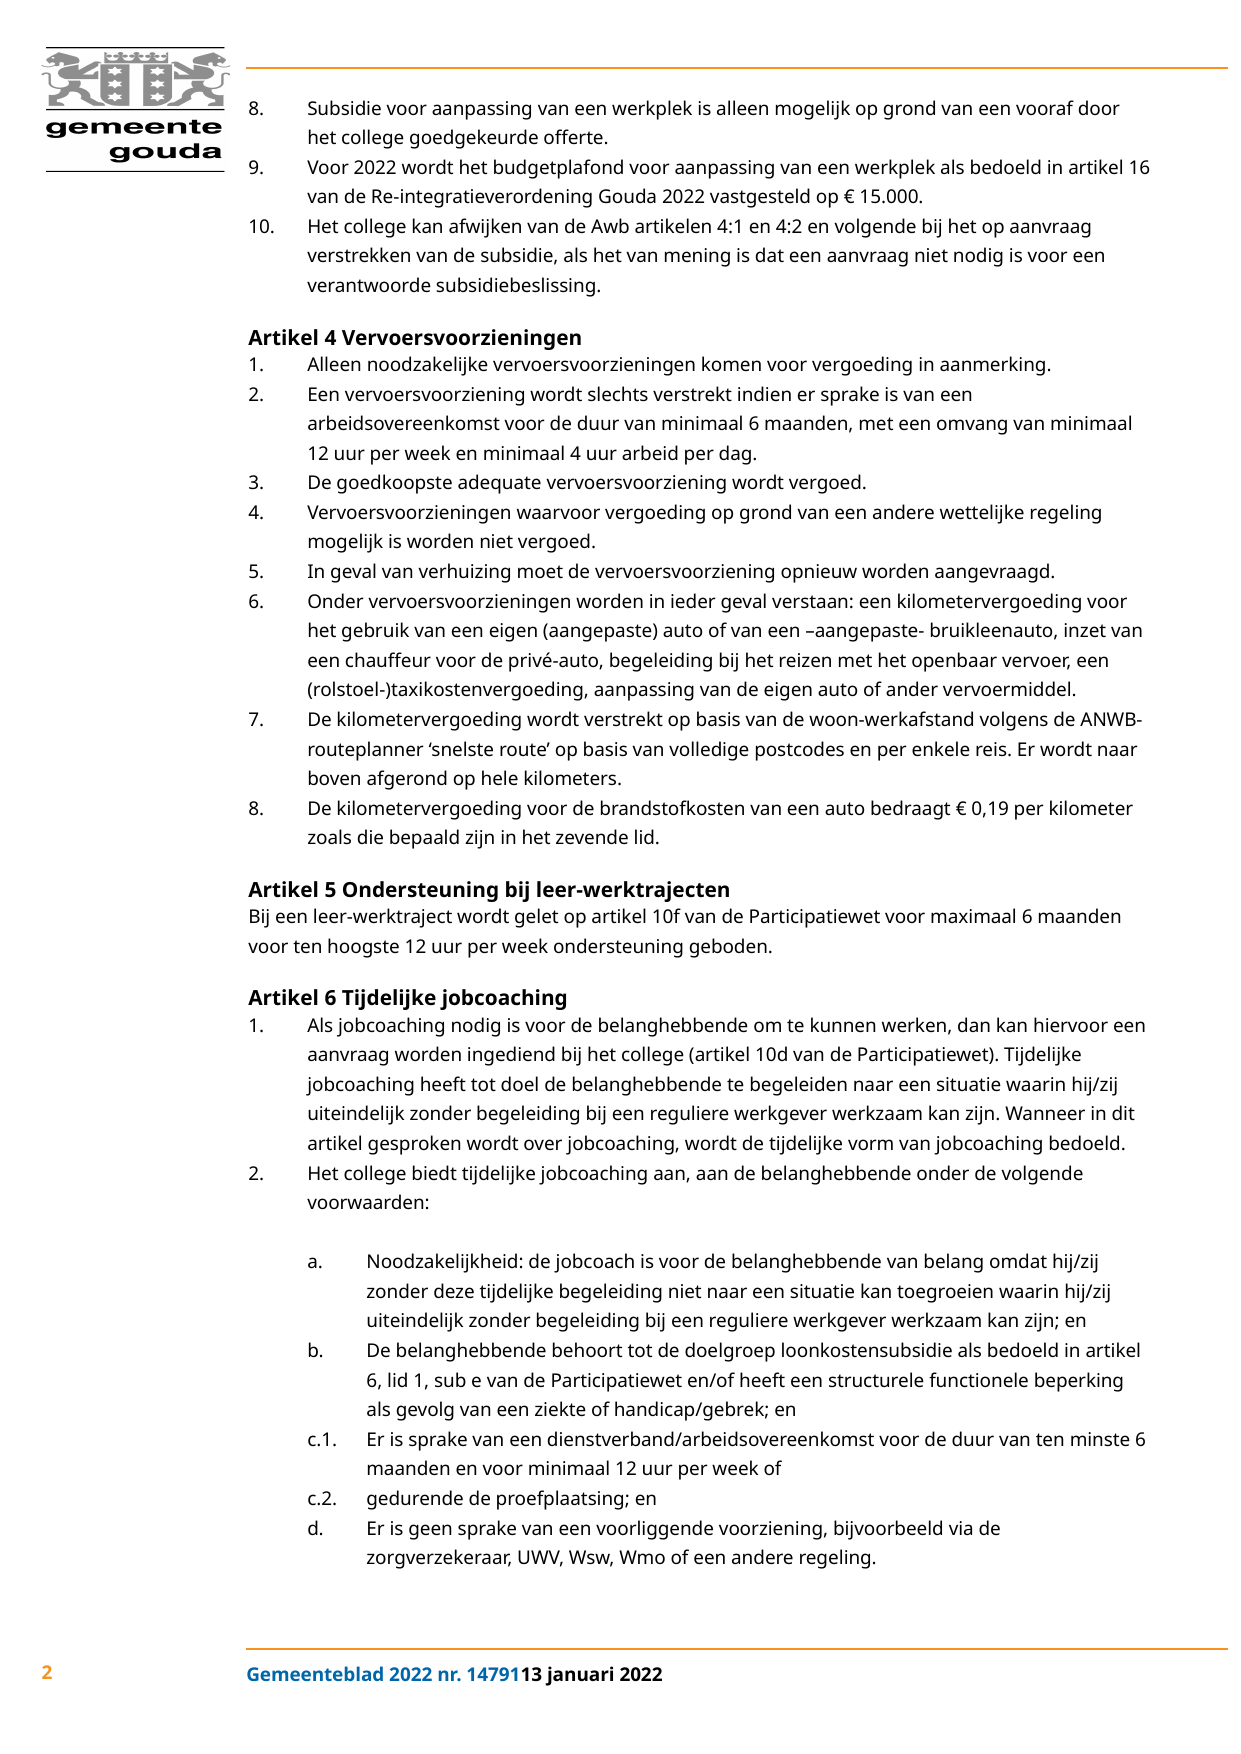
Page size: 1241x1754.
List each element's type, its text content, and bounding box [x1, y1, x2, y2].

list gedurende de proefplaatsing; en [307, 1485, 1152, 1511]
text Artikel 4 Vervoersvoorzieningen [248, 323, 1152, 351]
list Als jobcoaching nodig is voor de belanghebbende om te kunnen werken, dan kan hiervoor een aanvraag worden ingediend bij het college (artikel 10d van de Participatiewet). Tijdelijke jobcoaching heeft tot doel de belanghebbende te begeleiden naar een situatie waarin hij/zij uiteindelijk zonder begeleiding bij een reguliere werkgever werkzaam kan zijn. Wanneer in dit artikel gesproken wordt over jobcoaching, wordt de tijdelijke vorm van jobcoaching bedoeld. [248, 1012, 1152, 1156]
list Alleen noodzakelijke vervoersvoorzieningen komen voor vergoeding in aanmerking. [248, 351, 1152, 377]
list Er is sprake van een dienstverband/arbeidsovereenkomst voor de duur van ten minste 6 maanden en voor minimaal 12 uur per week of [307, 1426, 1152, 1481]
text Artikel 6 Tijdelijke jobcoaching [248, 983, 1152, 1012]
picture [41, 47, 231, 172]
list Noodzakelijkheid: de jobcoach is voor de belanghebbende van belang omdat hij/zij zonder deze tijdelijke begeleiding niet naar een situatie kan toegroeien waarin hij/zij uiteindelijk zonder begeleiding bij een reguliere werkgever werkzaam kan zijn; en [307, 1248, 1152, 1333]
list Vervoersvoorzieningen waarvoor vergoeding op grond van een andere wettelijke regeling mogelijk is worden niet vergoed. [248, 499, 1152, 554]
list Onder vervoersvoorzieningen worden in ieder geval verstaan: een kilometervergoeding voor het gebruik van een eigen (aangepaste) auto of van een –aangepaste- bruikleenauto, inzet van een chauffeur voor de privé-auto, begeleiding bij het reizen met het openbaar vervoer, een (rolstoel-)taxikostenvergoeding, aanpassing van de eigen auto of ander vervoermiddel. [248, 588, 1152, 702]
list Het college biedt tijdelijke jobcoaching aan, aan de belanghebbende onder de volgende voorwaarden: [248, 1160, 1152, 1215]
text Artikel 5 Ondersteuning bij leer-werktrajecten [248, 875, 1152, 903]
list Subsidie voor aanpassing van een werkplek is alleen mogelijk op grond van een vooraf door het college goedgekeurde offerte. [248, 95, 1152, 150]
list Het college kan afwijken van de Awb artikelen 4:1 en 4:2 en volgende bij het op aanvraag verstrekken van de subsidie, als het van mening is dat een aanvraag niet nodig is voor een verantwoorde subsidiebeslissing. [248, 213, 1152, 298]
list Voor 2022 wordt het budgetplafond voor aanpassing van een werkplek als bedoeld in artikel 16 van de Re-integratieverordening Gouda 2022 vastgesteld op € 15.000. [248, 154, 1152, 209]
list De belanghebbende behoort tot de doelgroep loonkostensubsidie als bedoeld in artikel 6, lid 1, sub e van de Participatiewet en/of heeft een structurele functionele beperking als gevolg van een ziekte of handicap/gebrek; en [307, 1337, 1152, 1422]
list In geval van verhuizing moet de vervoersvoorziening opnieuw worden aangevraagd. [248, 558, 1152, 584]
list Er is geen sprake van een voorliggende voorziening, bijvoorbeeld via de zorgverzekeraar, UWV, Wsw, Wmo of een andere regeling. [307, 1515, 1152, 1570]
list De goedkoopste adequate vervoersvoorziening wordt vergoed. [248, 469, 1152, 495]
list De kilometervergoeding wordt verstrekt op basis van de woon-werkafstand volgens de ANWB-routeplanner ‘snelste route’ op basis van volledige postcodes en per enkele reis. Er wordt naar boven afgerond op hele kilometers. [248, 706, 1152, 791]
list Een vervoersvoorziening wordt slechts verstrekt indien er sprake is van een arbeidsovereenkomst voor de duur van minimaal 6 maanden, met een omvang van minimaal 12 uur per week en minimaal 4 uur arbeid per dag. [248, 381, 1152, 466]
list De kilometervergoeding voor de brandstofkosten van een auto bedraagt € 0,19 per kilometer zoals die bepaald zijn in het zevende lid. [248, 795, 1152, 850]
text Bij een leer-werktraject wordt gelet op artikel 10f van de Participatiewet voor maximaal 6 maanden voor ten hoogste 12 uur per week ondersteuning geboden. [248, 903, 1152, 959]
